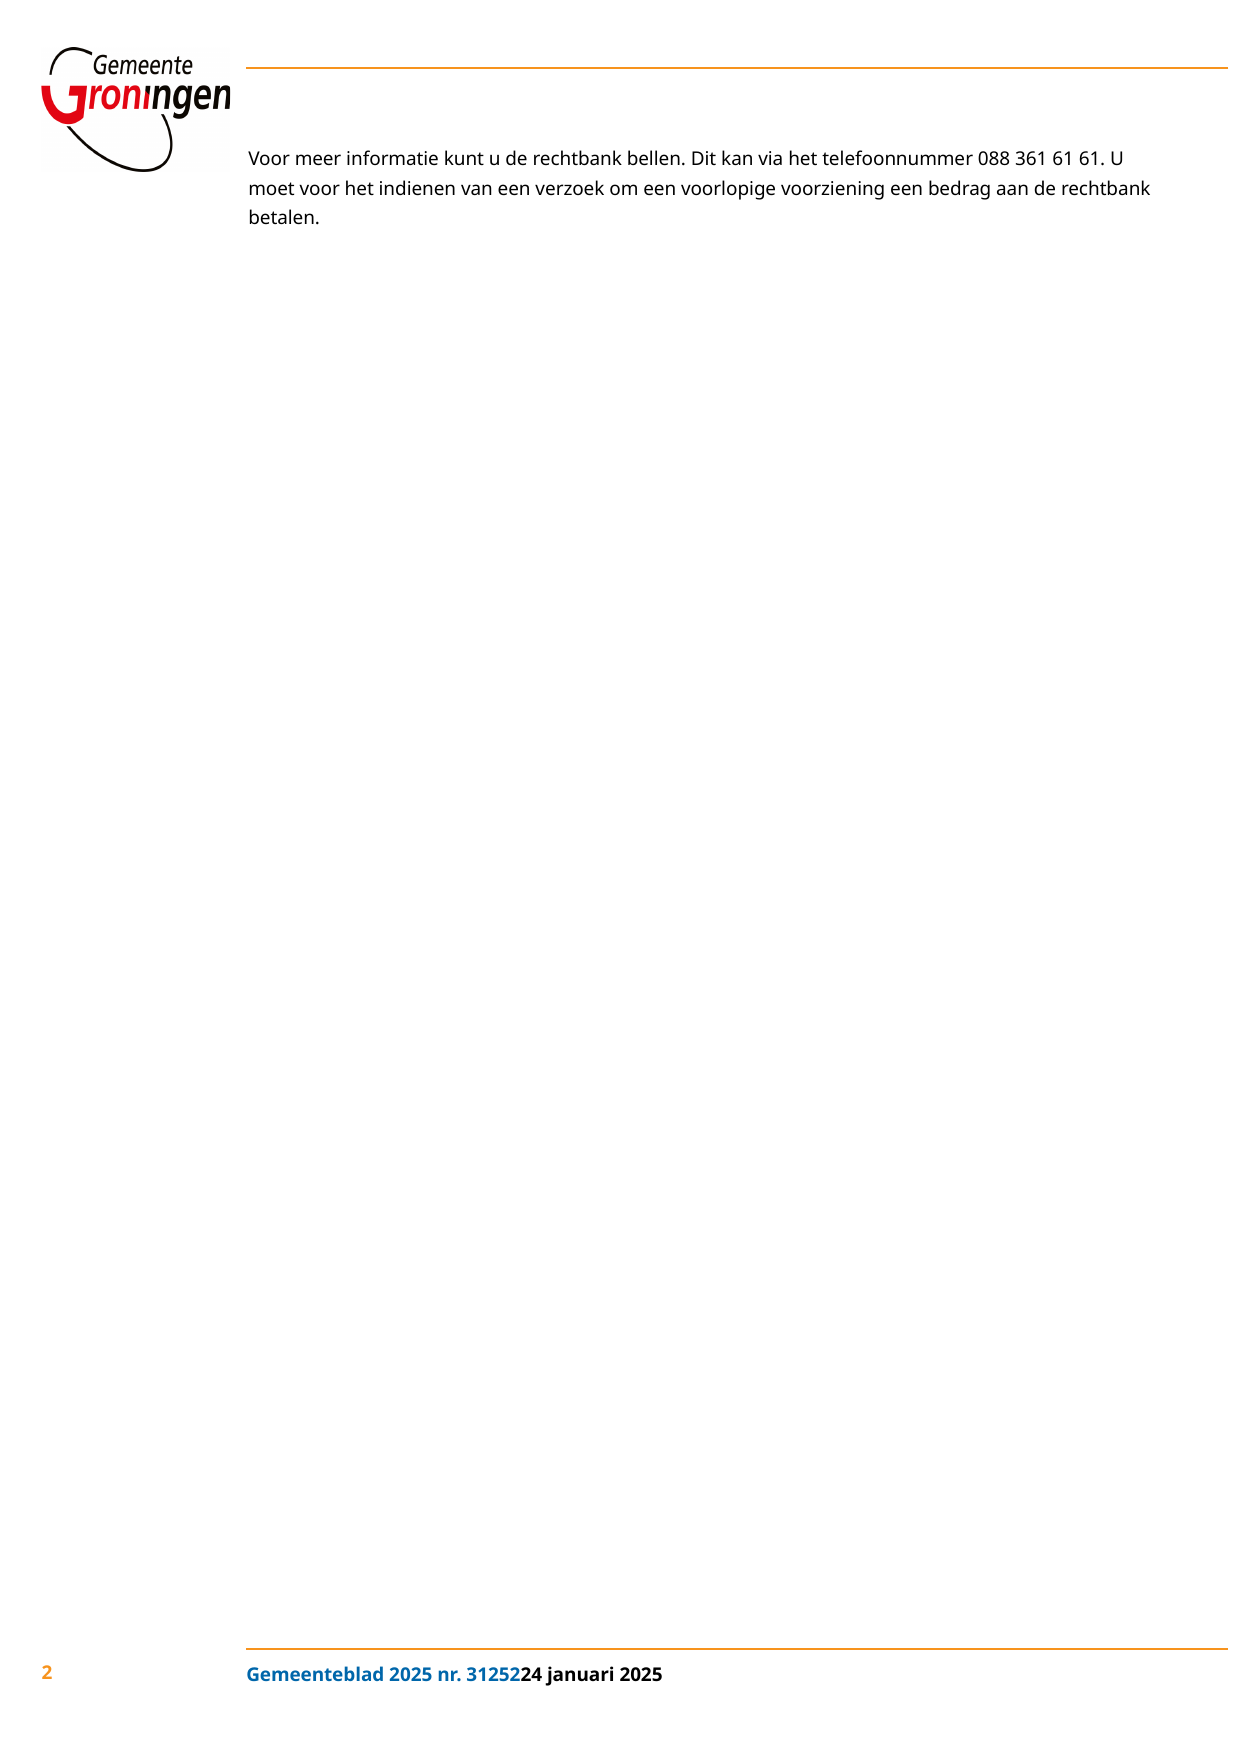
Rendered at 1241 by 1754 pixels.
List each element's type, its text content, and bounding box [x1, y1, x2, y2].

picture [41, 47, 231, 172]
text Voor meer informatie kunt u de rechtbank bellen. Dit kan via het telefoonnummer 088 361 61 61. U moet voor het indienen van een verzoek om een voorlopige voorziening een bedrag aan de rechtbank betalen. [248, 145, 1152, 230]
